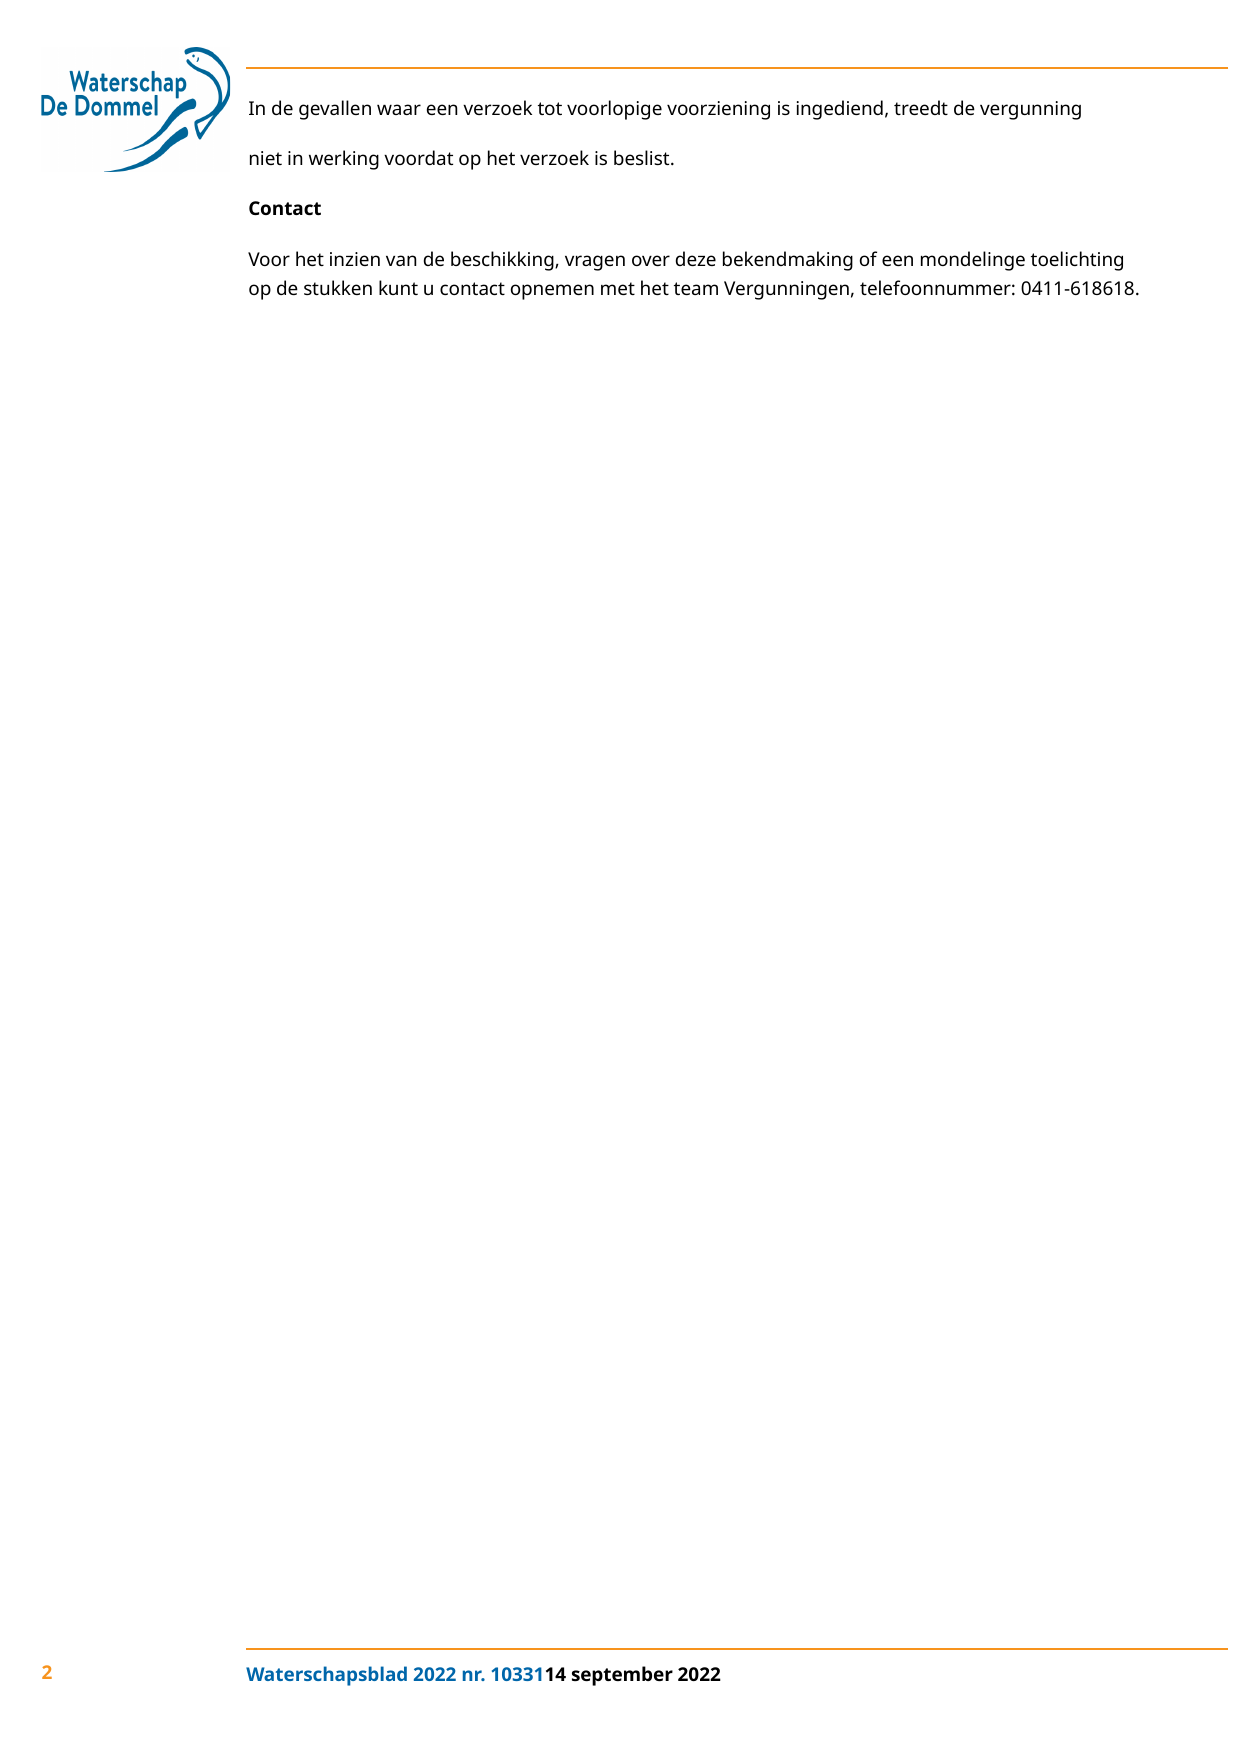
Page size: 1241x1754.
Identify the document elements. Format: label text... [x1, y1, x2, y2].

text In de gevallen waar een verzoek tot voorlopige voorziening is ingediend, treedt de vergunning [248, 95, 1152, 121]
picture [204, 47, 231, 76]
text Contact [248, 196, 1152, 221]
text Voor het inzien van de beschikking, vragen over deze bekendmaking of een mondelinge toelichting op de stukken kunt u contact opnemen met het team Vergunningen, telefoonnummer: 0411-618618. [248, 246, 1152, 301]
text niet in werking voordat op het verzoek is beslist. [248, 145, 1152, 171]
picture [198, 118, 210, 131]
picture [45, 99, 51, 111]
picture [41, 47, 231, 172]
